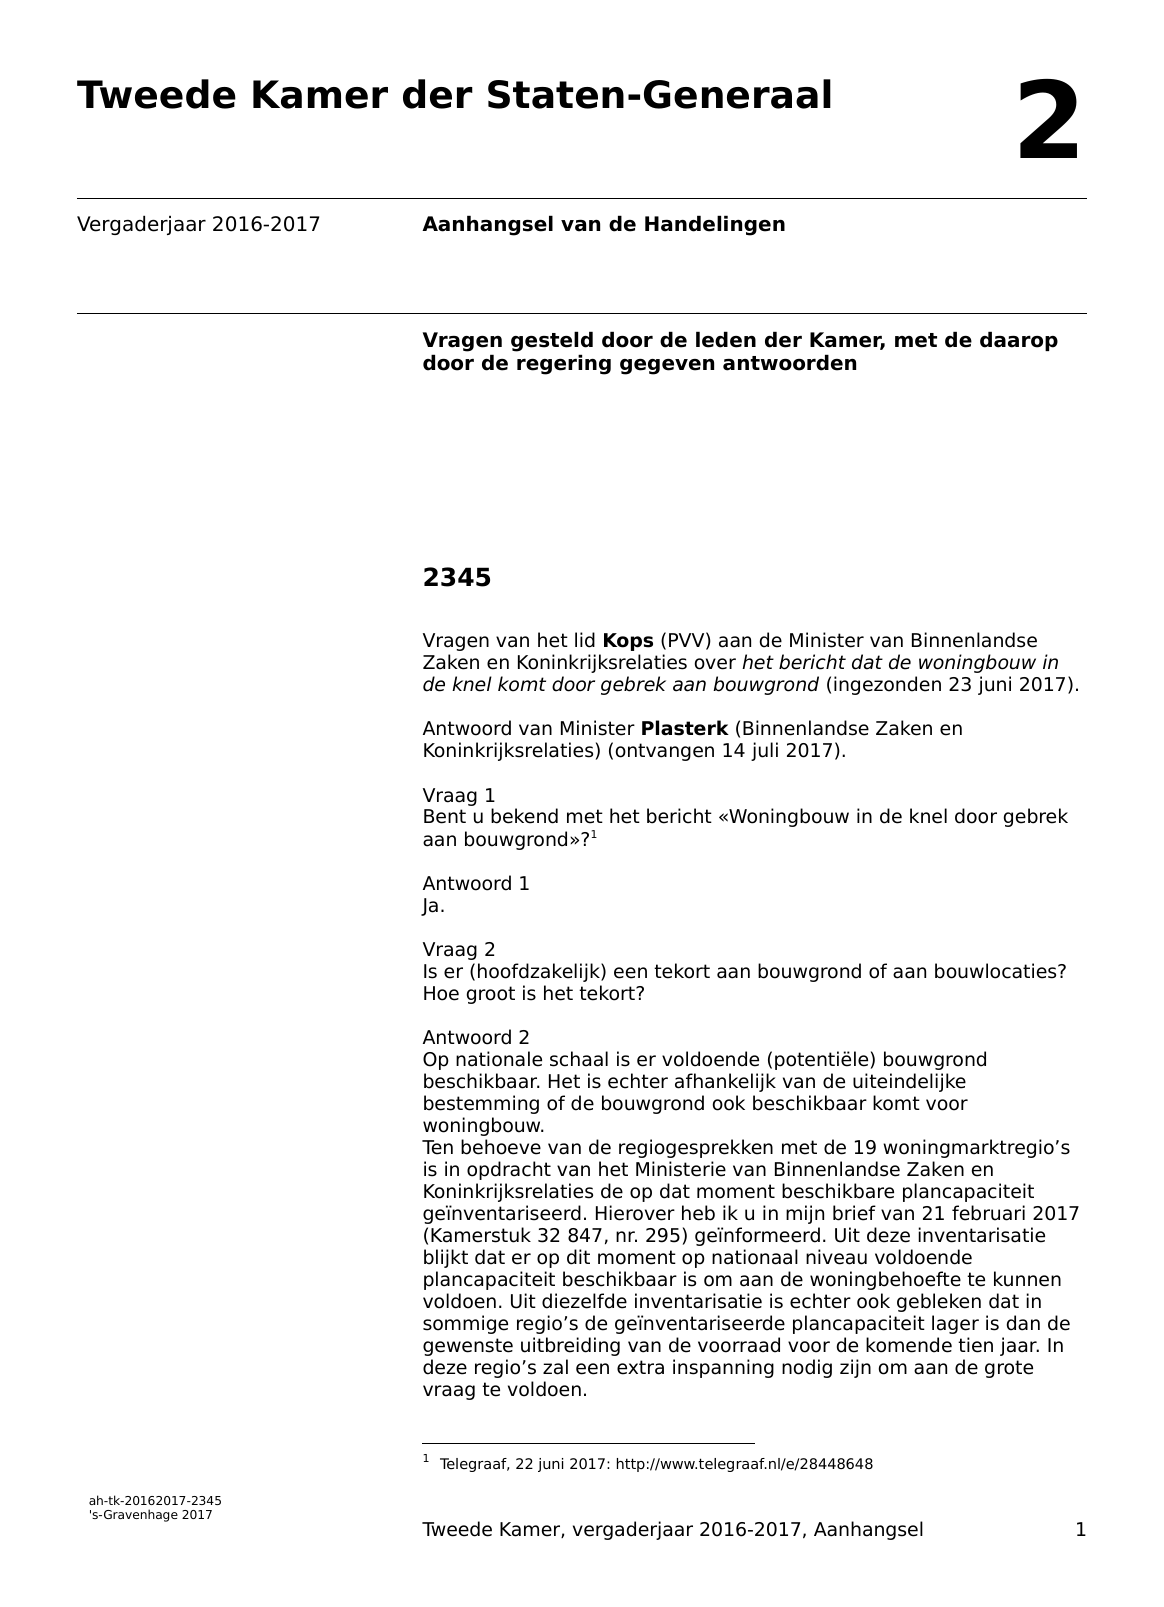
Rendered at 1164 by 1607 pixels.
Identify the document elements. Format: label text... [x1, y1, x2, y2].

table_header 2 [886, 59, 1087, 198]
text Bent u bekend met het bericht «Woningbouw in de knel door gebrek aan bouwgrond»? [422, 806, 1087, 850]
text Antwoord 1 [422, 873, 1087, 894]
text ah-tk-20162017-2345 [88, 1494, 323, 1508]
table_cell [77, 314, 422, 375]
text Telegraaf, 22 juni 2017: http://www.telegraaf.nl/e/28448648 [422, 1452, 1087, 1474]
table_cell Vragen gesteld door de leden der Kamer, met de daarop door de regering gegeven antwoorden [422, 314, 1087, 375]
text Vraag 1 [422, 784, 1087, 806]
text 's-Gravenhage 2017 [88, 1508, 323, 1522]
table_header Tweede Kamer der Staten-Generaal [77, 59, 886, 198]
text Vraag 2 [422, 939, 1087, 961]
text Ten behoeve van de regiogesprekken met de 19 woningmarktregio’s is in opdracht van het Ministerie van Binnenlandse Zaken en Koninkrijksrelaties de op dat moment beschikbare plancapaciteit geïnventariseerd. Hierover heb ik u in mijn brief van 21 februari 2017 (Kamerstuk 32 847, nr. 295) geïnformeerd. Uit deze inventarisatie blijkt dat er op dit moment op nationaal niveau voldoende plancapaciteit beschikbaar is om aan de woningbehoefte te kunnen voldoen. Uit diezelfde inventarisatie is echter ook gebleken dat in sommige regio’s de geïnventariseerde plancapaciteit lager is dan de gewenste uitbreiding van de voorraad voor de komende tien jaar. In deze regio’s zal een extra inspanning nodig zijn om aan de grote vraag te voldoen. [422, 1137, 1087, 1401]
text 2345 [422, 563, 1087, 592]
text Op nationale schaal is er voldoende (potentiële) bouwgrond beschikbaar. Het is echter afhankelijk van de uiteindelijke bestemming of de bouwgrond ook beschikbaar komt voor woningbouw. [422, 1049, 1087, 1137]
table_cell Aanhangsel van de Handelingen [422, 199, 1087, 313]
text Is er (hoofdzakelijk) een tekort aan bouwgrond of aan bouwlocaties? Hoe groot is het tekort? [422, 961, 1087, 1005]
text Vragen van het lid Kops (PVV) aan de Minister van Binnenlandse Zaken en Koninkrijksrelaties over het bericht dat de woningbouw in de knel komt door gebrek aan bouwgrond (ingezonden 23 juni 2017). [422, 630, 1087, 696]
table_cell Vergaderjaar 2016-2017 [77, 199, 422, 313]
text Ja. [422, 894, 1087, 917]
text Antwoord 2 [422, 1027, 1087, 1049]
text Antwoord van Minister Plasterk (Binnenlandse Zaken en Koninkrijksrelaties) (ontvangen 14 juli 2017). [422, 718, 1087, 762]
